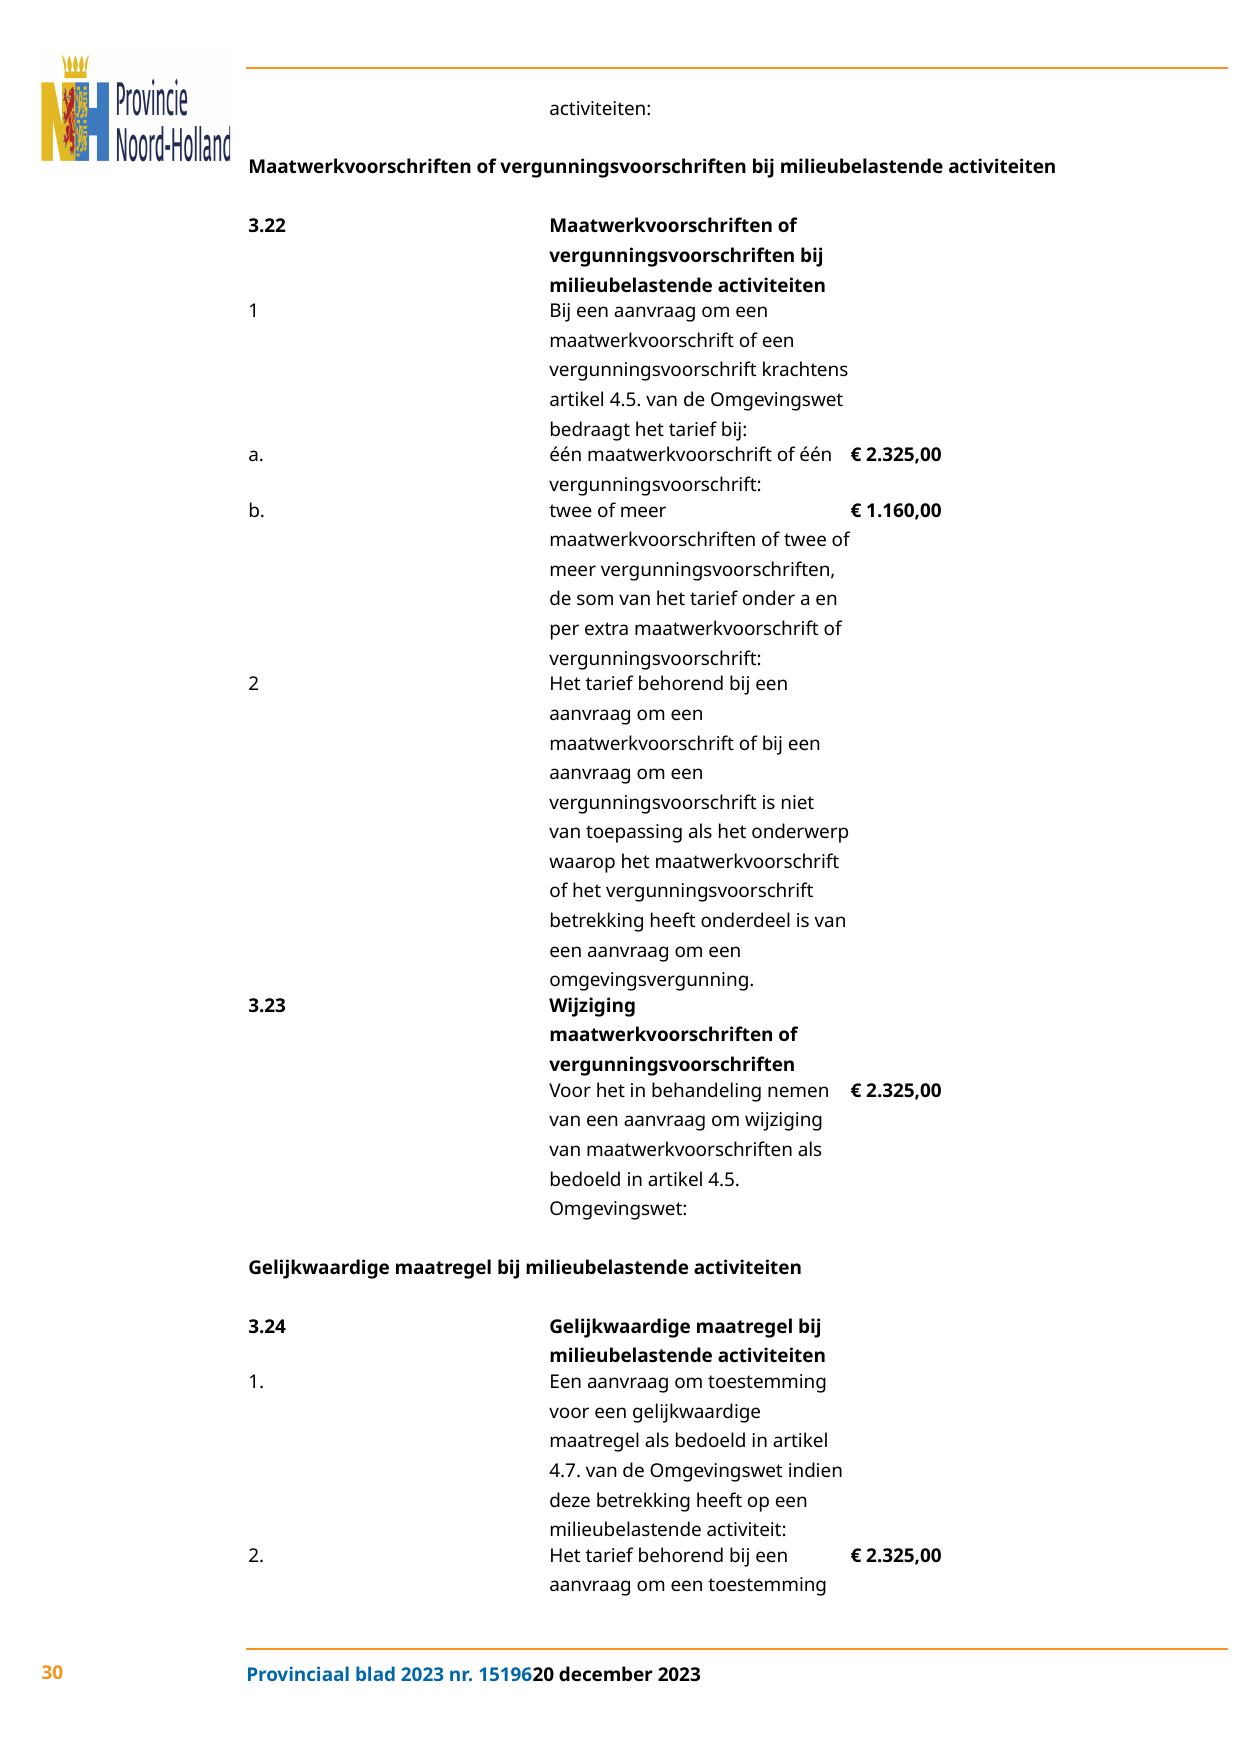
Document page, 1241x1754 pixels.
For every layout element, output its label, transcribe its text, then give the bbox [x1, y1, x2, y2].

table_cell twee of meer maatwerkvoorschriften of twee of meer vergunningsvoorschriften, de som van het tarief onder a en per extra maatwerkvoorschrift of vergunningsvoorschrift: [549, 497, 850, 671]
table_cell één maatwerkvoorschrift of één vergunningsvoorschrift: [549, 442, 850, 497]
table_cell € 1.160,00 [850, 497, 1152, 671]
table_cell [248, 1077, 549, 1221]
table_header Gelijkwaardige maatregel bij milieubelastende activiteiten [549, 1313, 850, 1368]
table_header 3.24 [248, 1313, 549, 1368]
table_cell b. [248, 497, 549, 671]
text Maatwerkvoorschriften of vergunningsvoorschriften bij milieubelastende activiteiten [248, 153, 1152, 179]
table_cell € 2.325,00 [850, 1542, 1152, 1597]
table_cell [850, 298, 1152, 442]
text Gelijkwaardige maatregel bij milieubelastende activiteiten [248, 1254, 1152, 1279]
table_cell [850, 992, 1152, 1077]
table_cell a. [248, 442, 549, 497]
table_header Maatwerkvoorschriften of vergunningsvoorschriften bij milieubelastende activiteiten [549, 213, 850, 297]
table_header [850, 1313, 1152, 1368]
table_cell [850, 1369, 1152, 1542]
table_cell 2. [248, 1542, 549, 1597]
table_cell Wijziging maatwerkvoorschriften of vergunningsvoorschriften [549, 992, 850, 1077]
table_cell 1 [248, 298, 549, 442]
table_cell [850, 95, 1152, 121]
picture [41, 47, 231, 172]
table_cell [248, 95, 549, 121]
table_cell Het tarief behorend bij een aanvraag om een toestemming [549, 1542, 850, 1597]
table_cell € 2.325,00 [850, 1077, 1152, 1221]
table_cell Een aanvraag om toestemming voor een gelijkwaardige maatregel als bedoeld in artikel 4.7. van de Omgevingswet indien deze betrekking heeft op een milieubelastende activiteit: [549, 1369, 850, 1542]
table_cell Het tarief behorend bij een aanvraag om een maatwerkvoorschrift of bij een aanvraag om een vergunningsvoorschrift is niet van toepassing als het onderwerp waarop het maatwerkvoorschrift of het vergunningsvoorschrift betrekking heeft onderdeel is van een aanvraag om een omgevingsvergunning. [549, 671, 850, 992]
table_cell Bij een aanvraag om een maatwerkvoorschrift of een vergunningsvoorschrift krachtens artikel 4.5. van de Omgevingswet bedraagt het tarief bij: [549, 298, 850, 442]
table_cell € 2.325,00 [850, 442, 1152, 497]
table_cell Voor het in behandeling nemen van een aanvraag om wijziging van maatwerkvoorschriften als bedoeld in artikel 4.5. Omgevingswet: [549, 1077, 850, 1221]
table_cell 1. [248, 1369, 549, 1542]
table_cell 2 [248, 671, 549, 992]
table_header 3.22 [248, 213, 549, 297]
table_cell 3.23 [248, 992, 549, 1077]
table_header [850, 213, 1152, 297]
table_cell [850, 671, 1152, 992]
table_cell activiteiten: [549, 95, 850, 121]
